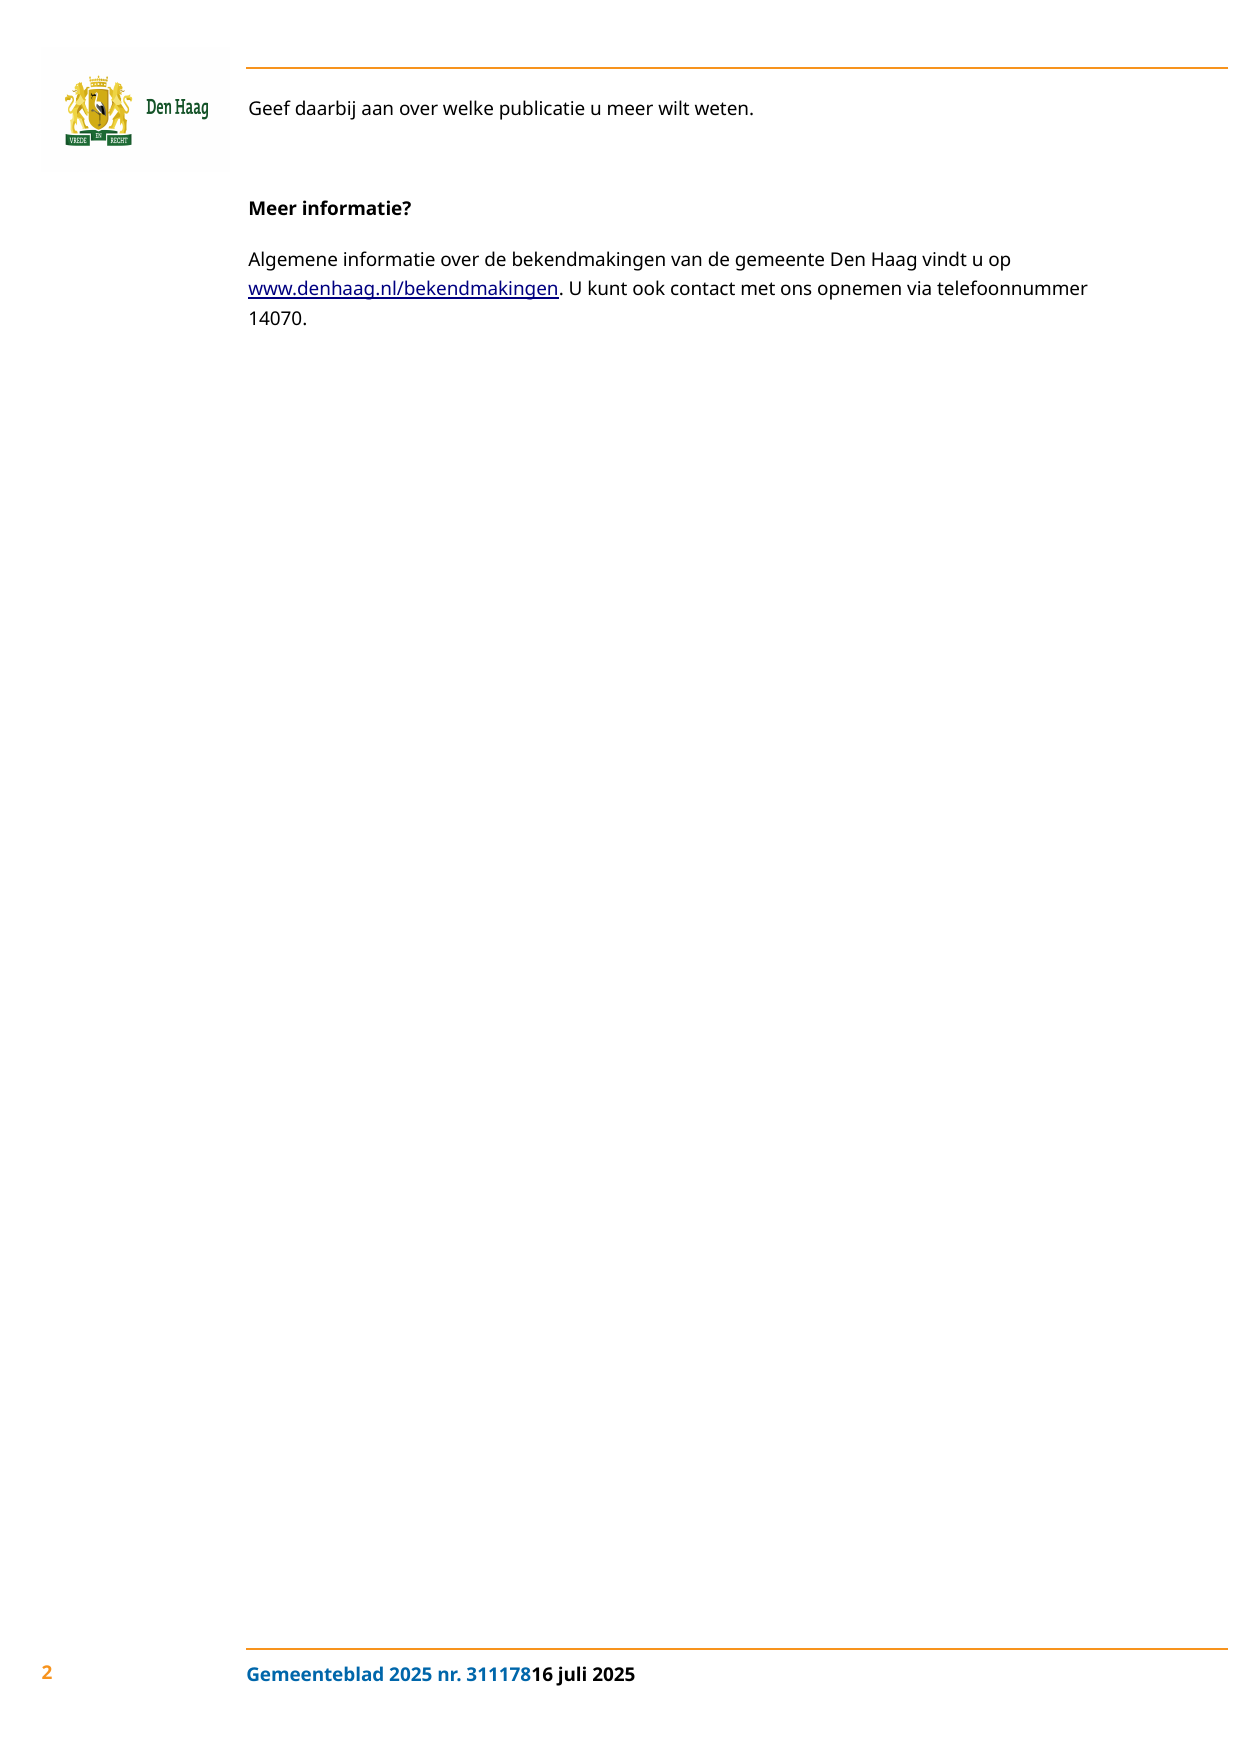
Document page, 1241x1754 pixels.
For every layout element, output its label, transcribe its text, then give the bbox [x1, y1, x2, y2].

text Geef daarbij aan over welke publicatie u meer wilt weten. [248, 95, 1152, 121]
text Meer informatie? [248, 196, 1152, 221]
picture [41, 47, 231, 172]
text Algemene informatie over de bekendmakingen van de gemeente Den Haag vindt u op www.denhaag.nl/bekendmakingen. U kunt ook contact met ons opnemen via telefoonnummer 14070. [248, 246, 1152, 331]
